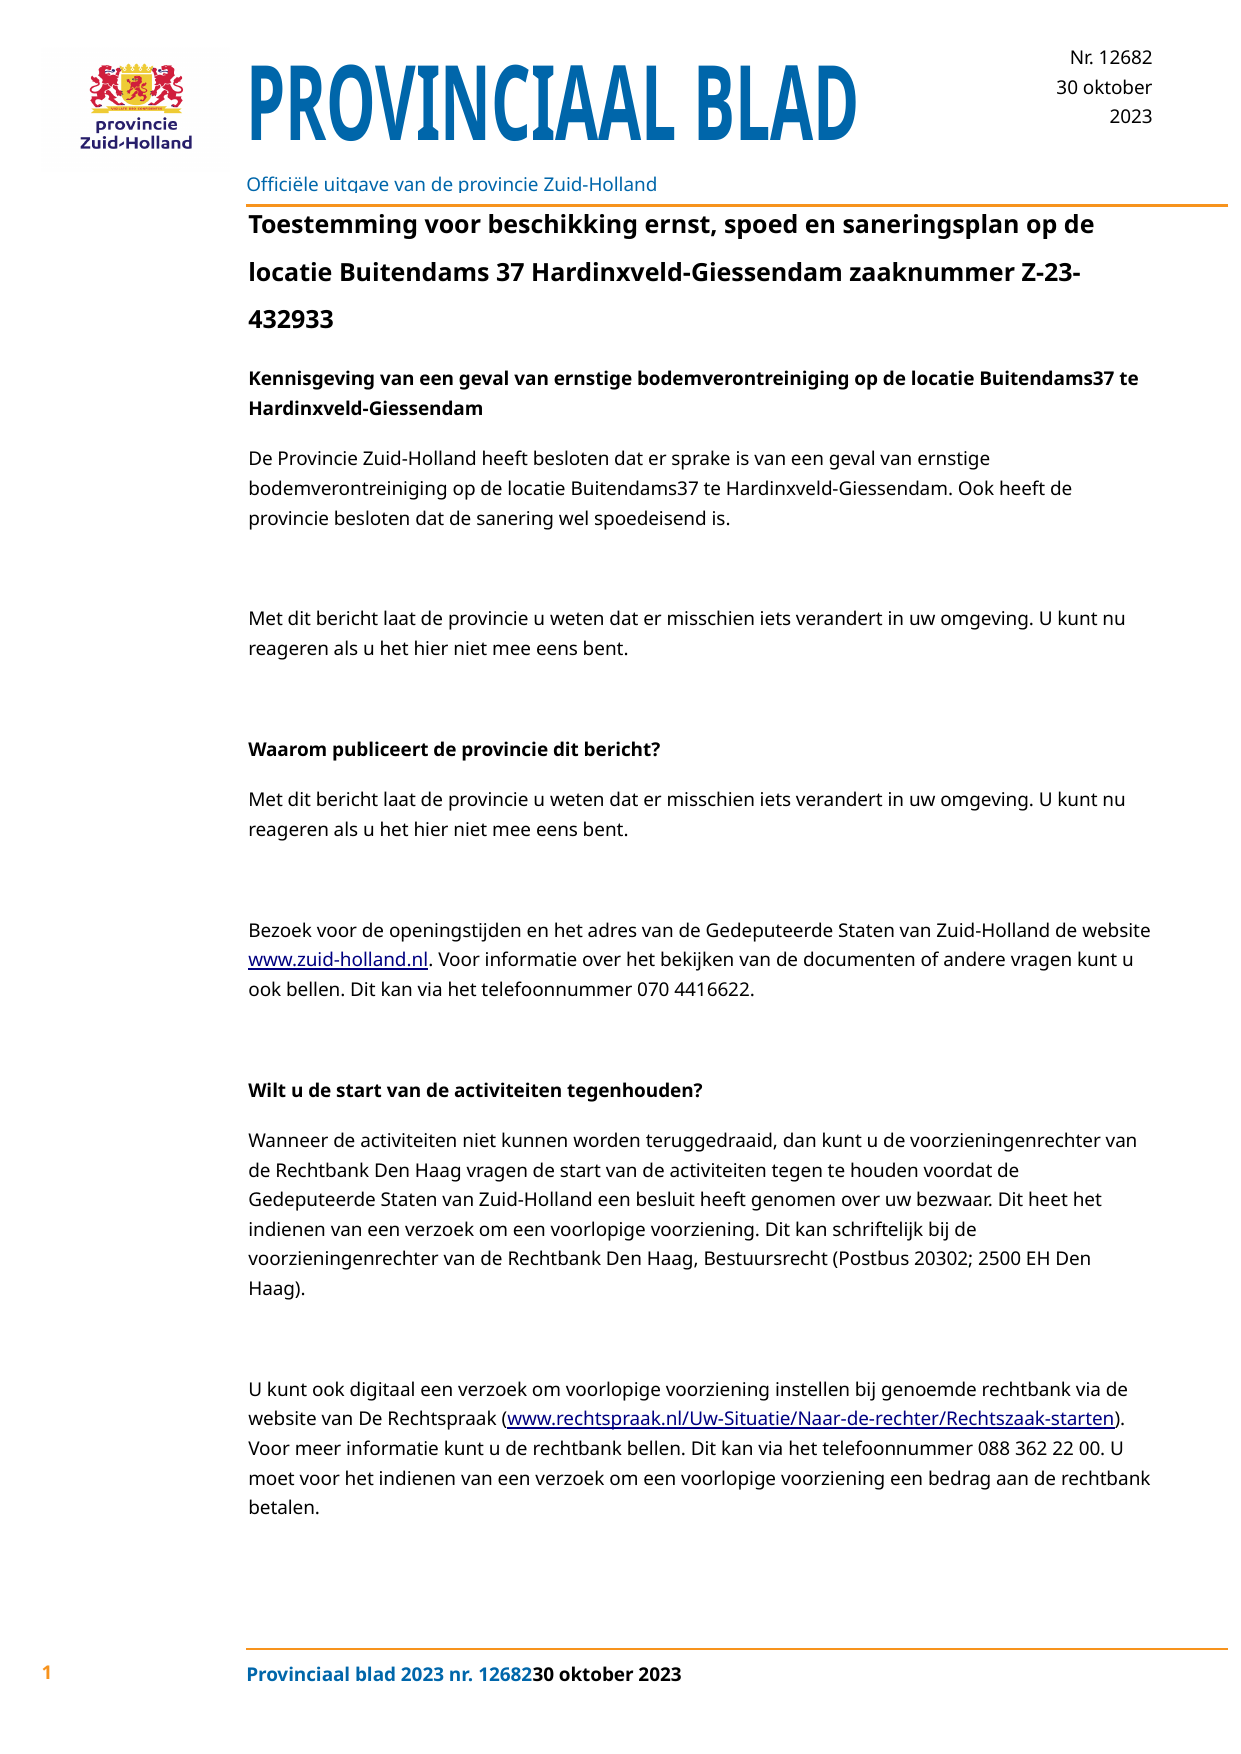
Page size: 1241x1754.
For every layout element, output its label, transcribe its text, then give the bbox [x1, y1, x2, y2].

text Wilt u de start van de activiteiten tegenhouden? [248, 1077, 1152, 1102]
text Bezoek voor de openingstijden en het adres van de Gedeputeerde Staten van Zuid-Holland de website www.zuid-holland.nl. Voor informatie over het bekijken van de documenten of andere vragen kunt u ook bellen. Dit kan via het telefoonnummer 070 4416622. [248, 917, 1152, 1002]
picture [41, 47, 231, 172]
text U kunt ook digitaal een verzoek om voorlopige voorziening instellen bij genoemde rechtbank via de website van De Rechtspraak (www.rechtspraak.nl/Uw-Situatie/Naar-de-rechter/Rechtszaak-starten). Voor meer informatie kunt u de rechtbank bellen. Dit kan via het telefoonnummer 088 362 22 00. U moet voor het indienen van een verzoek om een voorlopige voorziening een bedrag aan de rechtbank betalen. [248, 1376, 1152, 1520]
text Kennisgeving van een geval van ernstige bodemverontreiniging op de locatie Buitendams37 te Hardinxveld-Giessendam [248, 366, 1152, 421]
text De Provincie Zuid-Holland heeft besloten dat er sprake is van een geval van ernstige bodemverontreiniging op de locatie Buitendams37 te Hardinxveld-Giessendam. Ook heeft de provincie besloten dat de sanering wel spoedeisend is. [248, 446, 1152, 530]
text Met dit bericht laat de provincie u weten dat er misschien iets verandert in uw omgeving. U kunt nu reageren als u het hier niet mee eens bent. [248, 606, 1152, 661]
text Toestemming voor beschikking ernst, spoed en saneringsplan op de locatie Buitendams 37 Hardinxveld-Giessendam zaaknummer Z-23-432933 [248, 207, 1152, 336]
text Waarom publiceert de provincie dit bericht? [248, 736, 1152, 762]
text Met dit bericht laat de provincie u weten dat er misschien iets verandert in uw omgeving. U kunt nu reageren als u het hier niet mee eens bent. [248, 786, 1152, 842]
text Wanneer de activiteiten niet kunnen worden teruggedraaid, dan kunt u de voorzieningenrechter van de Rechtbank Den Haag vragen de start van de activiteiten tegen te houden voordat de Gedeputeerde Staten van Zuid-Holland een besluit heeft genomen over uw bezwaar. Dit heet het indienen van een verzoek om een voorlopige voorziening. Dit kan schriftelijk bij de voorzieningenrechter van de Rechtbank Den Haag, Bestuursrecht (Postbus 20302; 2500 EH Den Haag). [248, 1127, 1152, 1301]
